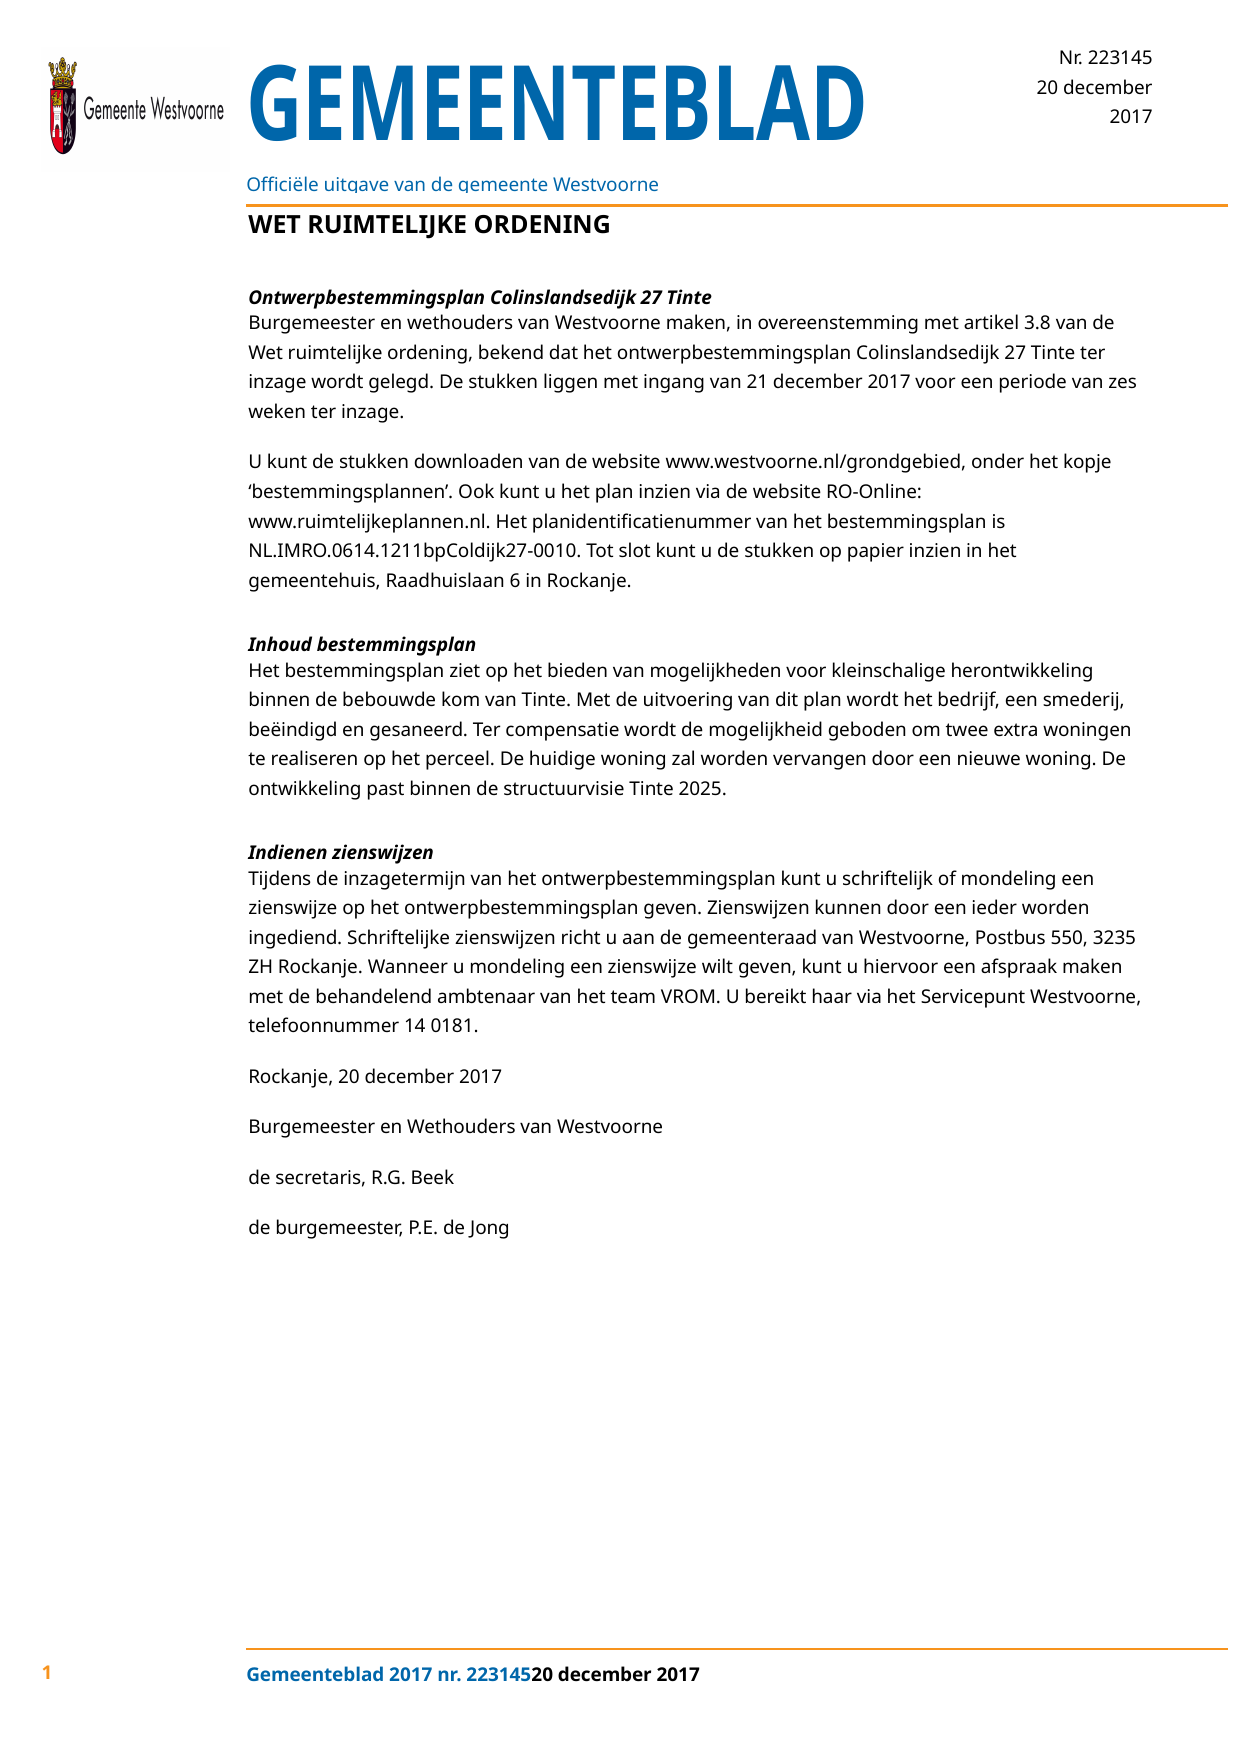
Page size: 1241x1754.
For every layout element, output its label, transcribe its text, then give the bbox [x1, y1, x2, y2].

text WET RUIMTELIJKE ORDENING [248, 207, 1152, 241]
text de secretaris, R.G. Beek [248, 1164, 1152, 1190]
text Ontwerpbestemmingsplan Colinslandsedijk 27 Tinte [248, 284, 1152, 309]
text de burgemeester, P.E. de Jong [248, 1214, 1152, 1240]
text Rockanje, 20 december 2017 [248, 1063, 1152, 1089]
text Tijdens de inzagetermijn van het ontwerpbestemmingsplan kunt u schriftelijk of mondeling een zienswijze op het ontwerpbestemmingsplan geven. Zienswijzen kunnen door een ieder worden ingediend. Schriftelijke zienswijzen richt u aan de gemeenteraad van Westvoorne, Postbus 550, 3235 ZH Rockanje. Wanneer u mondeling een zienswijze wilt geven, kunt u hiervoor een afspraak maken met de behandelend ambtenaar van het team VROM. U bereikt haar via het Servicepunt Westvoorne, telefoonnummer 14 0181. [248, 865, 1152, 1038]
text Burgemeester en wethouders van Westvoorne maken, in overeenstemming met artikel 3.8 van de Wet ruimtelijke ordening, bekend dat het ontwerpbestemmingsplan Colinslandsedijk 27 Tinte ter inzage wordt gelegd. De stukken liggen met ingang van 21 december 2017 voor een periode van zes weken ter inzage. [248, 309, 1152, 424]
text U kunt de stukken downloaden van de website www.westvoorne.nl/grondgebied, onder het kopje ‘bestemmingsplannen’. Ook kunt u het plan inzien via de website RO-Online: www.ruimtelijkeplannen.nl. Het planidentificatienummer van het bestemmingsplan is NL.IMRO.0614.1211bpColdijk27-0010. Tot slot kunt u de stukken op papier inzien in het gemeentehuis, Raadhuislaan 6 in Rockanje. [248, 449, 1152, 593]
text Burgemeester en Wethouders van Westvoorne [248, 1113, 1152, 1139]
text Inhoud bestemmingsplan [248, 631, 1152, 657]
text Indienen zienswijzen [248, 839, 1152, 865]
picture [41, 47, 231, 172]
text Het bestemmingsplan ziet op het bieden van mogelijkheden voor kleinschalige herontwikkeling binnen de bebouwde kom van Tinte. Met de uitvoering van dit plan wordt het bedrijf, een smederij, beëindigd en gesaneerd. Ter compensatie wordt de mogelijkheid geboden om twee extra woningen te realiseren op het perceel. De huidige woning zal worden vervangen door een nieuwe woning. De ontwikkeling past binnen de structuurvisie Tinte 2025. [248, 657, 1152, 801]
